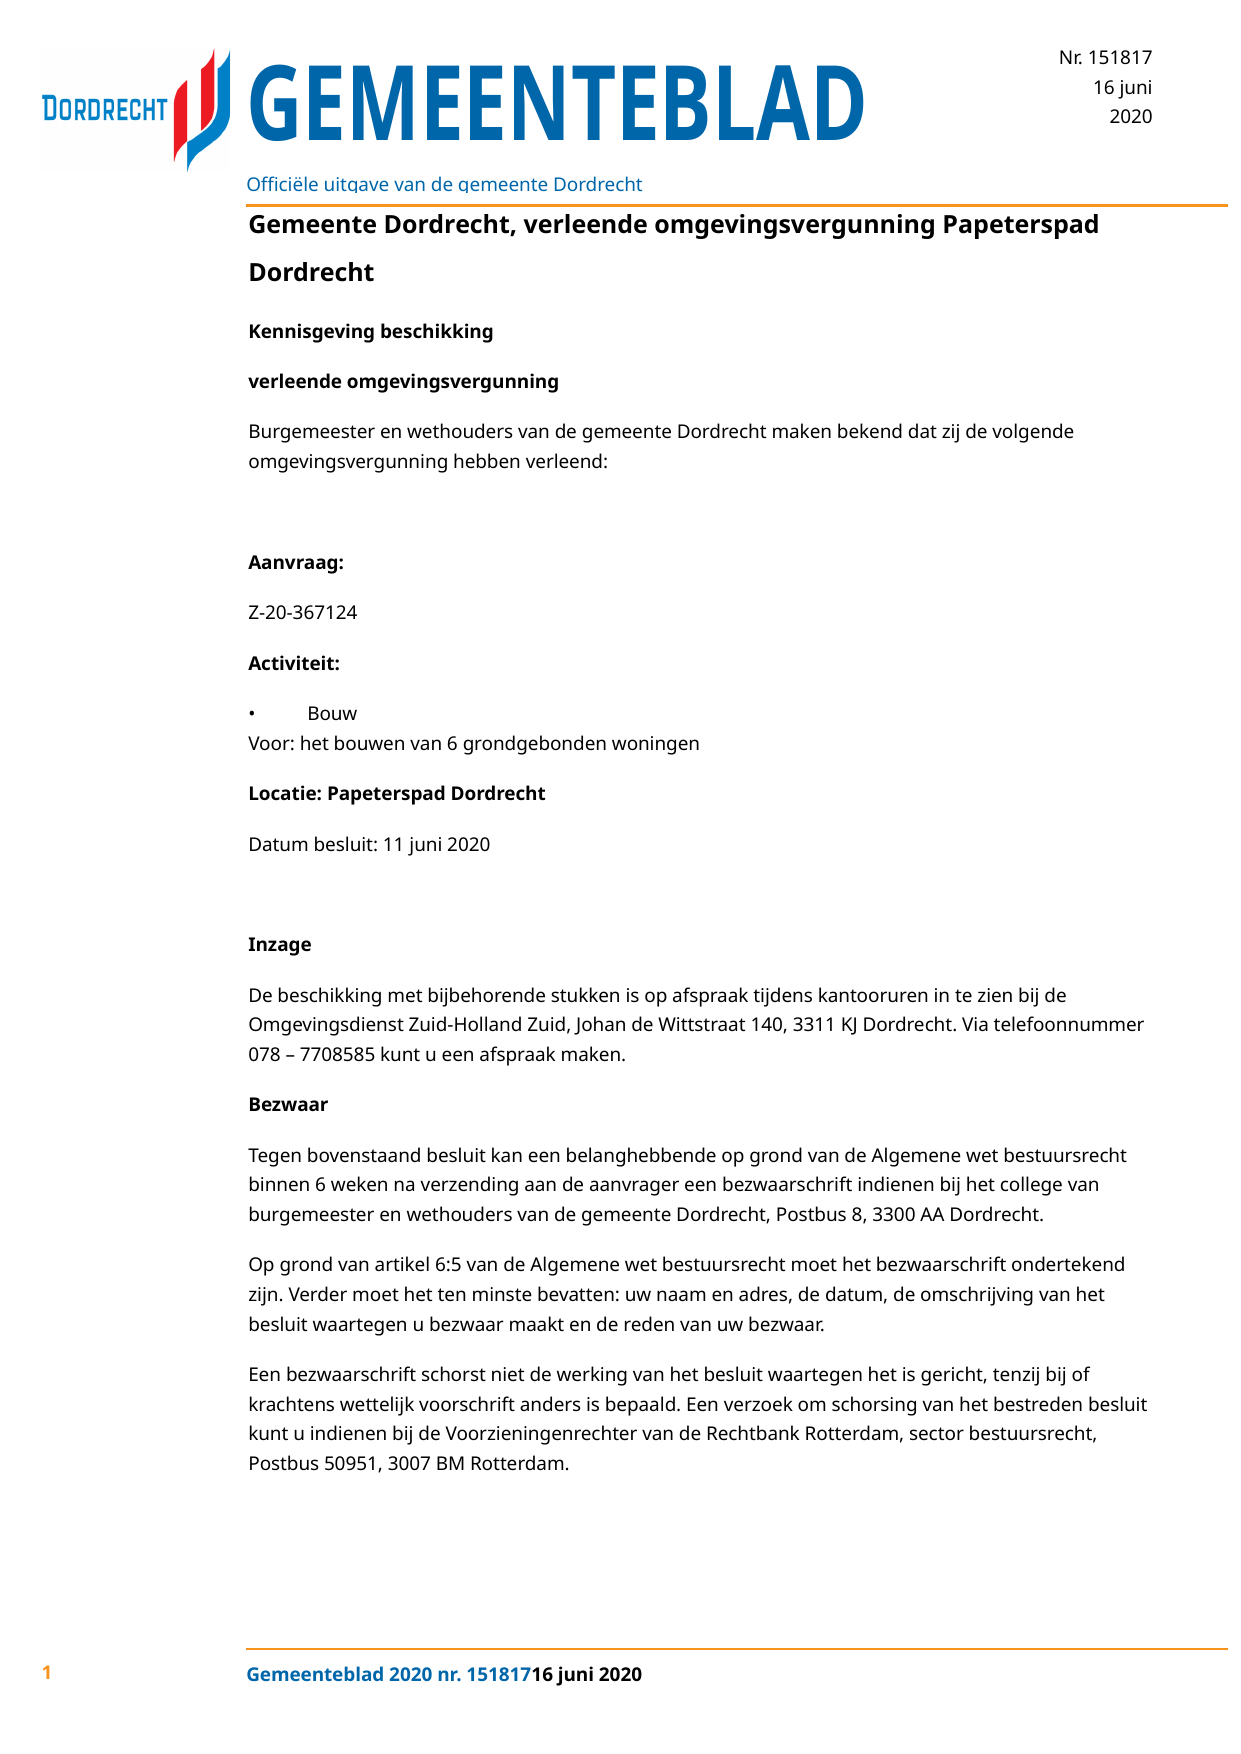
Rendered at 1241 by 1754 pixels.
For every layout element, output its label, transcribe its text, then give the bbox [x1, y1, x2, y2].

text Tegen bovenstaand besluit kan een belanghebbende op grond van de Algemene wet bestuursrecht binnen 6 weken na verzending aan de aanvrager een bezwaarschrift indienen bij het college van burgemeester en wethouders van de gemeente Dordrecht, Postbus 8, 3300 AA Dordrecht. [248, 1142, 1152, 1227]
text Datum besluit: 11 juni 2020 [248, 831, 1152, 857]
text verleende omgevingsvergunning [248, 368, 1152, 394]
text Locatie: Papeterspad Dordrecht [248, 780, 1152, 806]
text Kennisgeving beschikking [248, 318, 1152, 344]
text Inzage [248, 932, 1152, 957]
text Voor: het bouwen van 6 grondgebonden woningen [248, 730, 1152, 756]
text Bezwaar [248, 1092, 1152, 1117]
text Z-20-367124 [248, 599, 1152, 625]
picture [41, 47, 231, 172]
text Gemeente Dordrecht, verleende omgevingsvergunning Papeterspad Dordrecht [248, 207, 1152, 288]
list Bouw [248, 700, 1152, 726]
text Burgemeester en wethouders van de gemeente Dordrecht maken bekend dat zij de volgende omgevingsvergunning hebben verleend: [248, 419, 1152, 474]
text Aanvraag: [248, 549, 1152, 575]
text Een bezwaarschrift schorst niet de werking van het besluit waartegen het is gericht, tenzij bij of krachtens wettelijk voorschrift anders is bepaald. Een verzoek om schorsing van het bestreden besluit kunt u indienen bij de Voorzieningenrechter van de Rechtbank Rotterdam, sector bestuursrecht, Postbus 50951, 3007 BM Rotterdam. [248, 1361, 1152, 1476]
text De beschikking met bijbehorende stukken is op afspraak tijdens kantooruren in te zien bij de Omgevingsdienst Zuid-Holland Zuid, Johan de Wittstraat 140, 3311 KJ Dordrecht. Via telefoonnummer 078 – 7708585 kunt u een afspraak maken. [248, 982, 1152, 1067]
text Activiteit: [248, 650, 1152, 676]
text Op grond van artikel 6:5 van de Algemene wet bestuursrecht moet het bezwaarschrift ondertekend zijn. Verder moet het ten minste bevatten: uw naam en adres, de datum, de omschrijving van het besluit waartegen u bezwaar maakt en de reden van uw bezwaar. [248, 1252, 1152, 1337]
